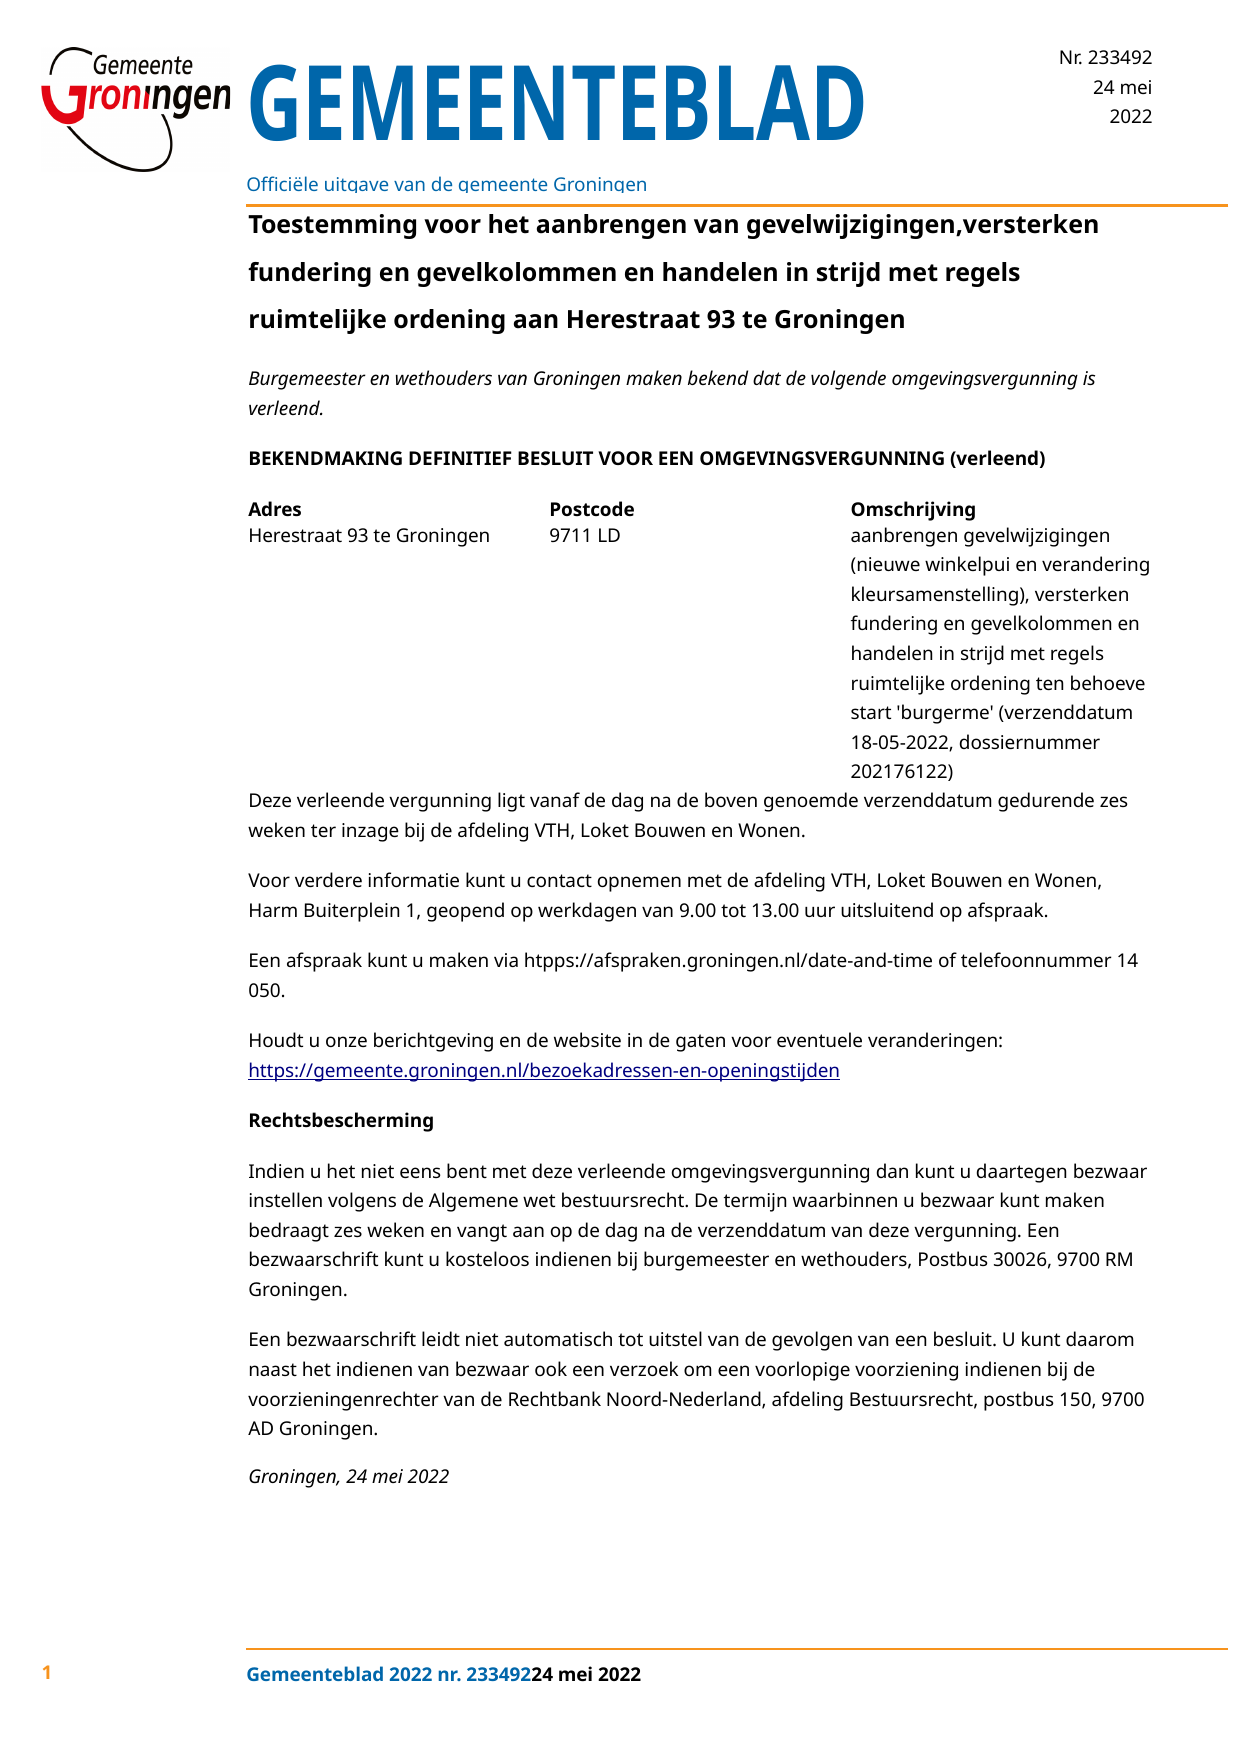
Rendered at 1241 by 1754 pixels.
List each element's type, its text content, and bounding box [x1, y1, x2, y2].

text Houdt u onze berichtgeving en de website in de gaten voor eventuele veranderingen: https://gemeente.groningen.nl/bezoekadressen-en-openingstijden [248, 1027, 1152, 1083]
table_header Omschrijving [850, 496, 1152, 522]
table_cell Herestraat 93 te Groningen [248, 522, 549, 784]
text Een afspraak kunt u maken via htpps://afspraken.groningen.nl/date-and-time of telefoonnummer 14 050. [248, 947, 1152, 1003]
text Deze verleende vergunning ligt vanaf de dag na de boven genoemde verzenddatum gedurende zes weken ter inzage bij de afdeling VTH, Loket Bouwen en Wonen. [248, 787, 1152, 843]
table_header Adres [248, 496, 549, 522]
text BEKENDMAKING DEFINITIEF BESLUIT VOOR EEN OMGEVINGSVERGUNNING (verleend) [248, 446, 1152, 471]
table_header Postcode [549, 496, 850, 522]
text Een bezwaarschrift leidt niet automatisch tot uitstel van de gevolgen van een besluit. U kunt daarom naast het indienen van bezwaar ook een verzoek om een voorlopige voorziening indienen bij de voorzieningenrechter van de Rechtbank Noord-Nederland, afdeling Bestuursrecht, postbus 150, 9700 AD Groningen. [248, 1327, 1152, 1441]
picture [41, 47, 231, 172]
text Voor verdere informatie kunt u contact opnemen met de afdeling VTH, Loket Bouwen en Wonen, Harm Buiterplein 1, geopend op werkdagen van 9.00 tot 13.00 uur uitsluitend op afspraak. [248, 867, 1152, 923]
text Groningen, 24 mei 2022 [248, 1463, 1152, 1489]
text Rechtsbescherming [248, 1107, 1152, 1133]
table_cell aanbrengen gevelwijzigingen (nieuwe winkelpui en verandering kleursamenstelling), versterken fundering en gevelkolommen en handelen in strijd met regels ruimtelijke ordening ten behoeve start 'burgerme' (verzenddatum 18-05-2022, dossiernummer 202176122) [850, 522, 1152, 784]
text Indien u het niet eens bent met deze verleende omgevingsvergunning dan kunt u daartegen bezwaar instellen volgens de Algemene wet bestuursrecht. De termijn waarbinnen u bezwaar kunt maken bedraagt zes weken en vangt aan op de dag na de verzenddatum van deze vergunning. Een bezwaarschrift kunt u kosteloos indienen bij burgemeester en wethouders, Postbus 30026, 9700 RM Groningen. [248, 1158, 1152, 1302]
text Burgemeester en wethouders van Groningen maken bekend dat de volgende omgevingsvergunning is verleend. [248, 366, 1152, 421]
text Toestemming voor het aanbrengen van gevelwijzigingen,versterken fundering en gevelkolommen en handelen in strijd met regels ruimtelijke ordening aan Herestraat 93 te Groningen [248, 207, 1152, 336]
table_cell 9711 LD [549, 522, 850, 784]
